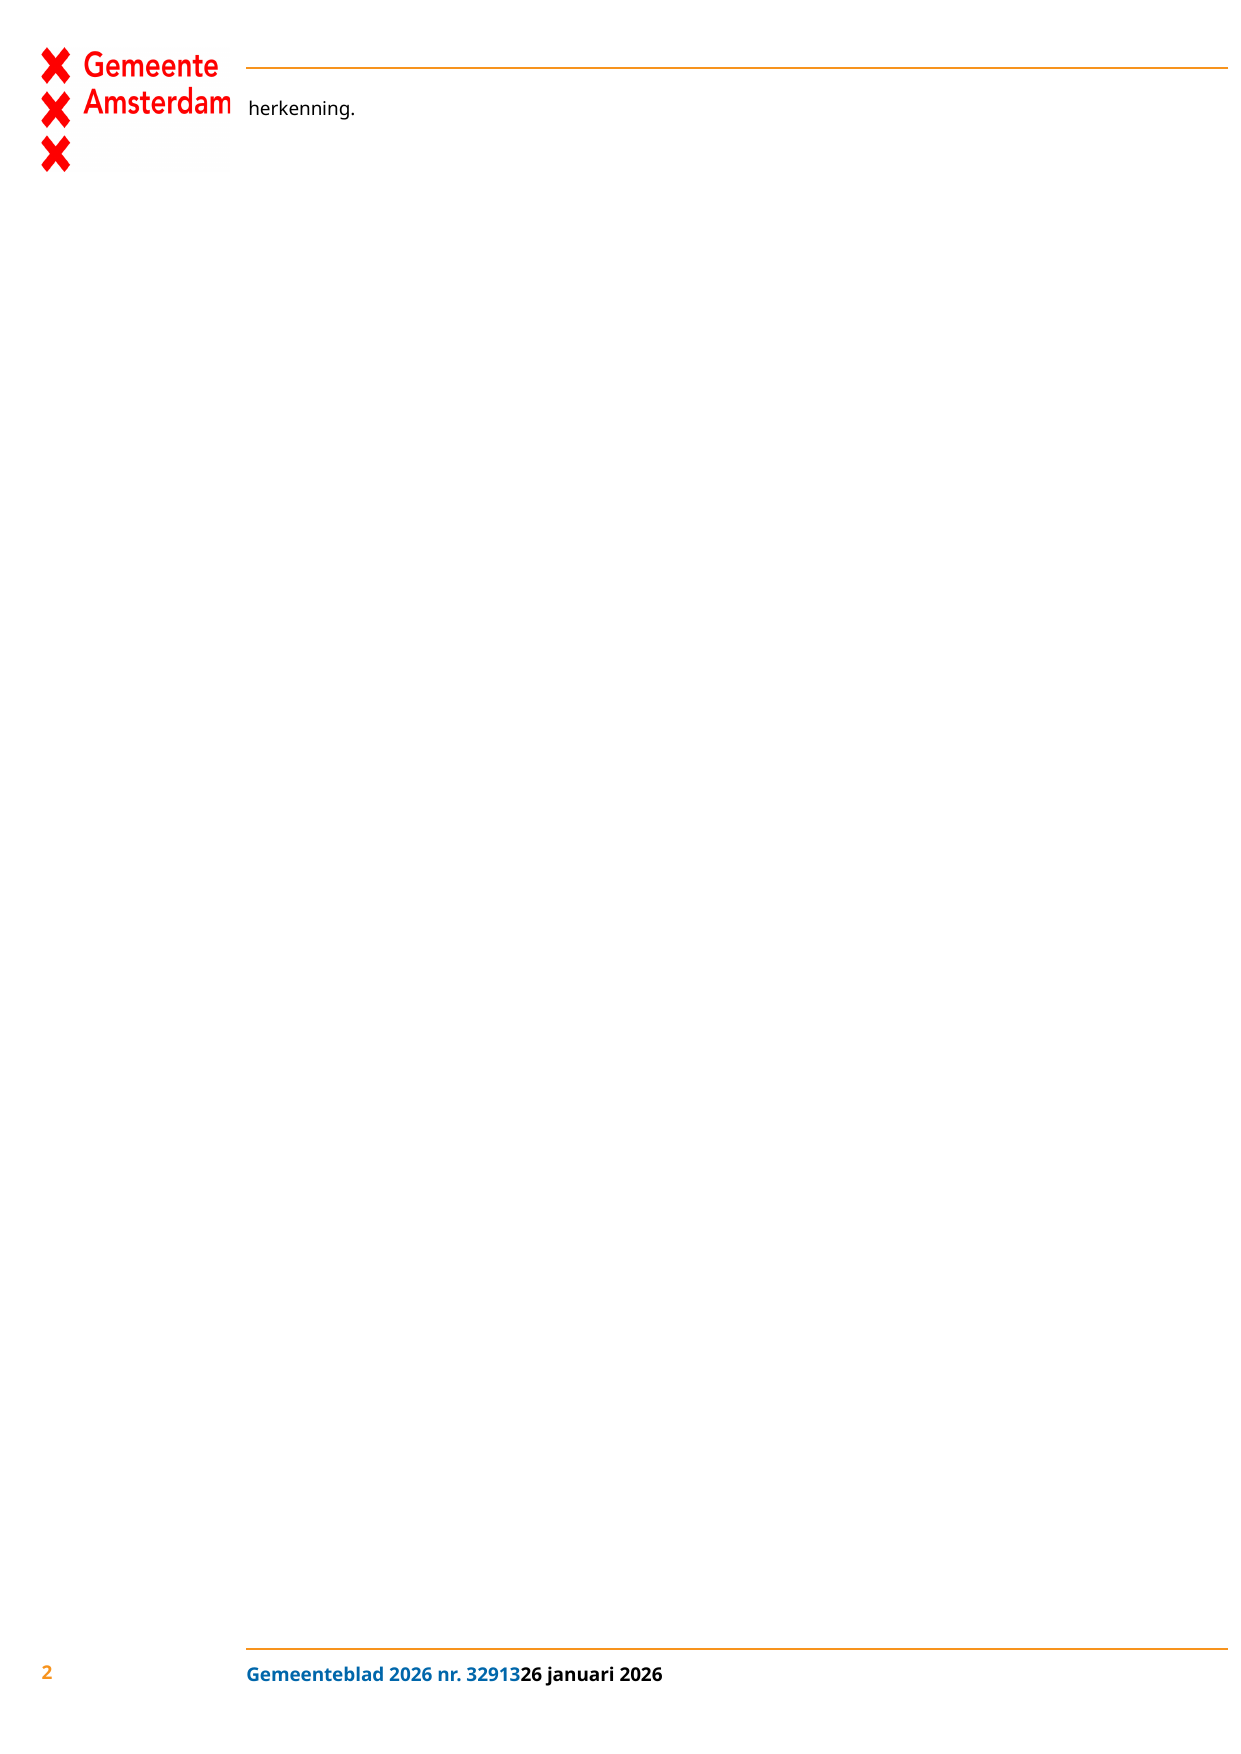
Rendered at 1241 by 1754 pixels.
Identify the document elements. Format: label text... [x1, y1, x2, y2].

text herkenning. [248, 95, 1152, 121]
picture [41, 47, 231, 172]
